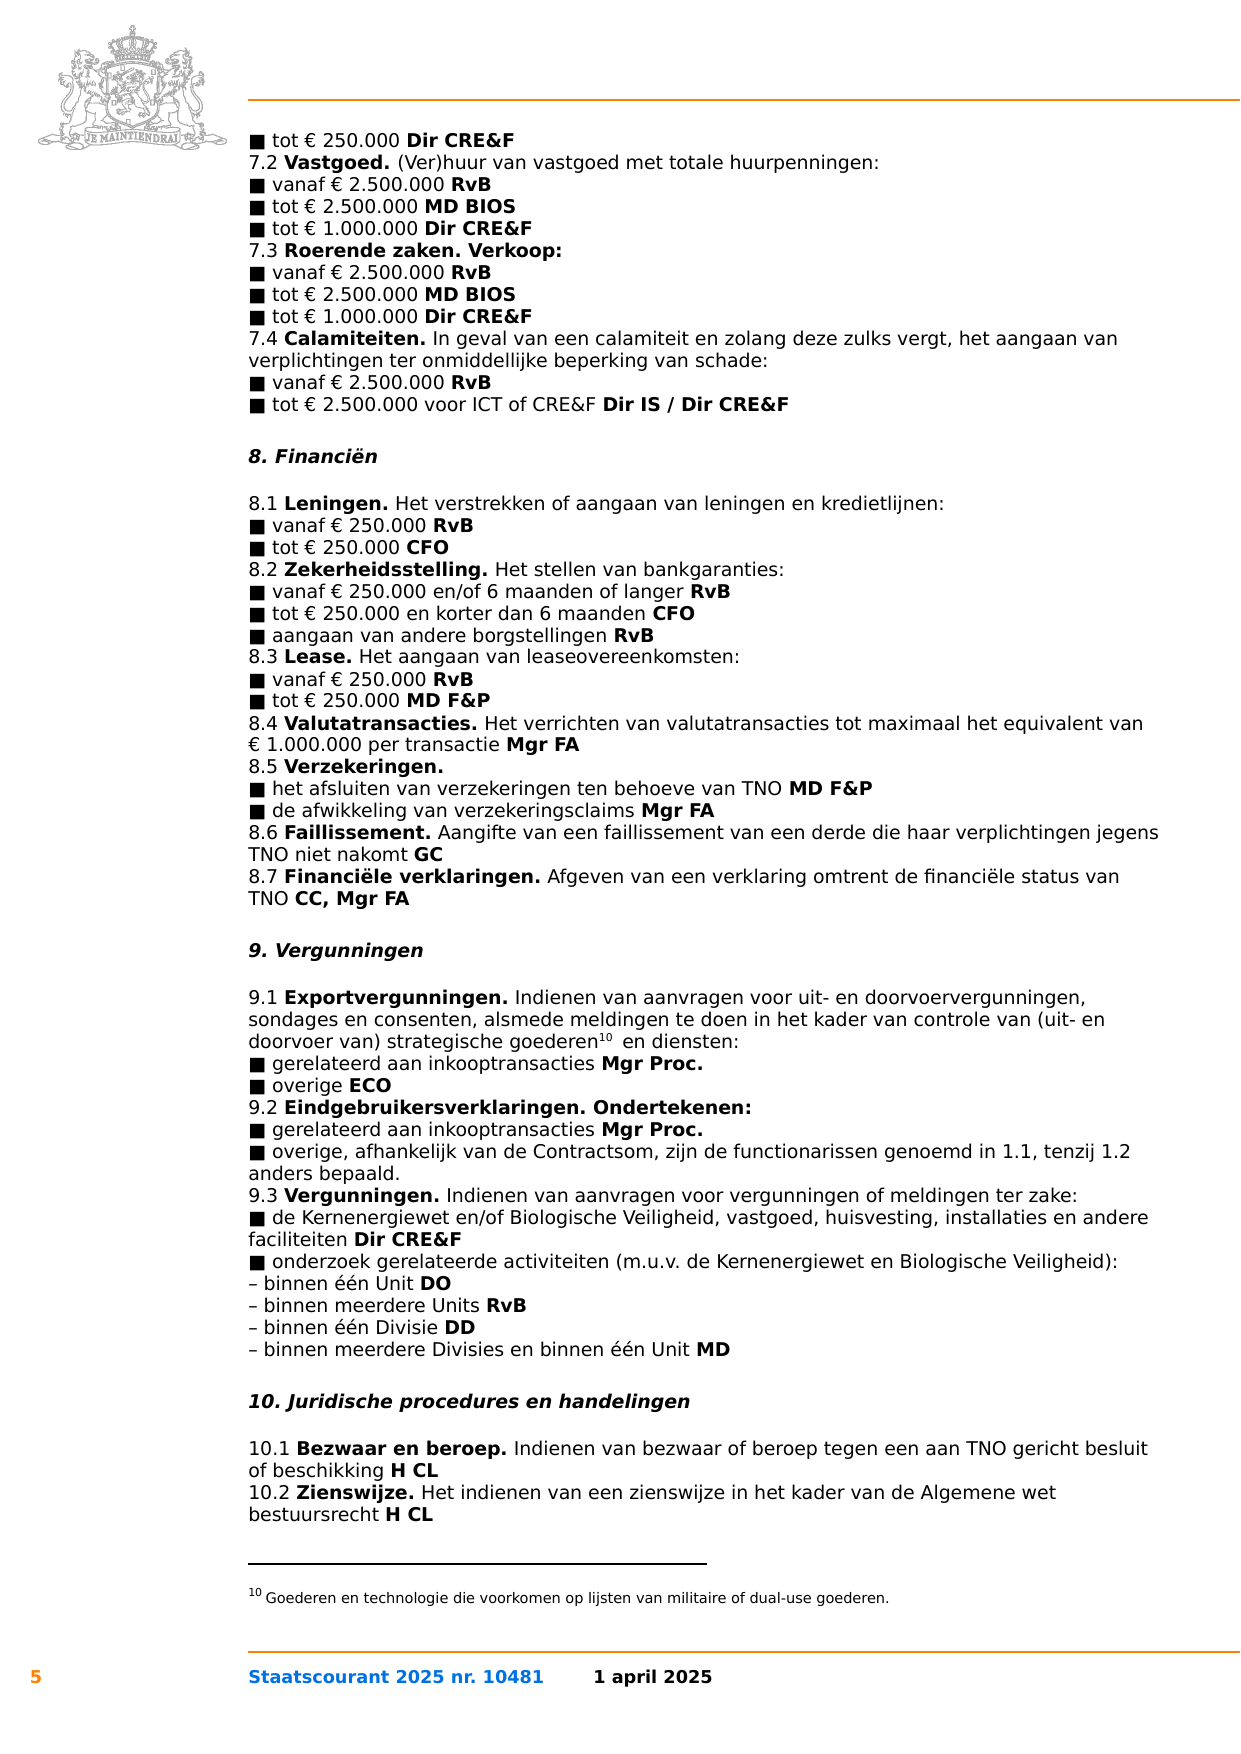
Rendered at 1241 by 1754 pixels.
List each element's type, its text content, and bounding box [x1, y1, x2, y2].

text 9.1 Exportvergunningen. Indienen van aanvragen voor uit- en doorvoervergunningen, sondages en consenten, alsmede meldingen te doen in het kader van controle van (uit- en doorvoer van) strategische goederen en diensten: [248, 987, 1163, 1053]
text 7.4 Calamiteiten. In geval van een calamiteit en zolang deze zulks vergt, het aangaan van verplichtingen ter onmiddellijke beperking van schade: [248, 328, 1163, 372]
text 8.1 Leningen. Het verstrekken of aangaan van leningen en kredietlijnen: [248, 493, 1163, 514]
text ■ tot € 2.500.000 voor ICT of CRE&F Dir IS / Dir CRE&F [248, 394, 1163, 416]
text – binnen meerdere Divisies en binnen één Unit MD [248, 1339, 1163, 1361]
text ■ de Kernenergiewet en/of Biologische Veiligheid, vastgoed, huisvesting, installaties en andere faciliteiten Dir CRE&F [248, 1207, 1163, 1251]
text ■ vanaf € 2.500.000 RvB [248, 174, 1163, 196]
text ■ vanaf € 250.000 RvB [248, 514, 1163, 537]
picture [38, 25, 227, 150]
text 8.7 Financiële verklaringen. Afgeven van een verklaring omtrent de financiële status van TNO CC, Mgr FA [248, 866, 1163, 910]
text 8.5 Verzekeringen. [248, 756, 1163, 778]
text ■ tot € 250.000 MD F&P [248, 690, 1163, 712]
text ■ tot € 2.500.000 MD BIOS [248, 284, 1163, 306]
text ■ vanaf € 250.000 en/of 6 maanden of langer RvB [248, 581, 1163, 602]
text ■ vanaf € 2.500.000 RvB [248, 372, 1163, 394]
text ■ overige, afhankelijk van de Contractsom, zijn de functionarissen genoemd in 1.1, tenzij 1.2 anders bepaald. [248, 1141, 1163, 1185]
text – binnen één Unit DO [248, 1273, 1163, 1295]
text 9.2 Eindgebruikersverklaringen. Ondertekenen: [248, 1097, 1163, 1119]
text ■ vanaf € 250.000 RvB [248, 668, 1163, 690]
text 8.3 Lease. Het aangaan van leaseovereenkomsten: [248, 646, 1163, 668]
text 9.3 Vergunningen. Indienen van aanvragen voor vergunningen of meldingen ter zake: [248, 1185, 1163, 1207]
text ■ gerelateerd aan inkooptransacties Mgr Proc. [248, 1053, 1163, 1075]
text ■ tot € 250.000 en korter dan 6 maanden CFO [248, 602, 1163, 624]
text 8.4 Valutatransacties. Het verrichten van valutatransacties tot maximaal het equivalent van € 1.000.000 per transactie Mgr FA [248, 712, 1163, 756]
text 8.6 Faillissement. Aangifte van een faillissement van een derde die haar verplichtingen jegens TNO niet nakomt GC [248, 822, 1163, 866]
text 7.3 Roerende zaken. Verkoop: [248, 240, 1163, 262]
text 10.2 Zienswijze. Het indienen van een zienswijze in het kader van de Algemene wet bestuursrecht H CL [248, 1482, 1163, 1526]
text ■ tot € 250.000 CFO [248, 537, 1163, 558]
text ■ overige ECO [248, 1075, 1163, 1097]
text ■ onderzoek gerelateerde activiteiten (m.u.v. de Kernenergiewet en Biologische Veiligheid): [248, 1251, 1163, 1273]
text ■ tot € 250.000 Dir CRE&F [248, 130, 1163, 152]
text ■ vanaf € 2.500.000 RvB [248, 262, 1163, 284]
text ■ tot € 1.000.000 Dir CRE&F [248, 306, 1163, 328]
text ■ tot € 2.500.000 MD BIOS [248, 196, 1163, 218]
text 7.2 Vastgoed. (Ver)huur van vastgoed met totale huurpenningen: [248, 152, 1163, 174]
text ■ de afwikkeling van verzekeringsclaims Mgr FA [248, 800, 1163, 822]
text ■ het afsluiten van verzekeringen ten behoeve van TNO MD F&P [248, 778, 1163, 800]
text Goederen en technologie die voorkomen op lijsten van militaire of dual-use goederen. [248, 1586, 1163, 1608]
text ■ aangaan van andere borgstellingen RvB [248, 624, 1163, 646]
text 8.2 Zekerheidsstelling. Het stellen van bankgaranties: [248, 558, 1163, 581]
subtitle 9. Vergunningen [248, 940, 1163, 962]
subtitle 8. Financiën [248, 446, 1163, 468]
subtitle 10. Juridische procedures en handelingen [248, 1391, 1163, 1413]
text – binnen één Divisie DD [248, 1317, 1163, 1339]
text ■ tot € 1.000.000 Dir CRE&F [248, 218, 1163, 240]
text 10.1 Bezwaar en beroep. Indienen van bezwaar of beroep tegen een aan TNO gericht besluit of beschikking H CL [248, 1438, 1163, 1482]
text ■ gerelateerd aan inkooptransacties Mgr Proc. [248, 1119, 1163, 1141]
text – binnen meerdere Units RvB [248, 1295, 1163, 1317]
